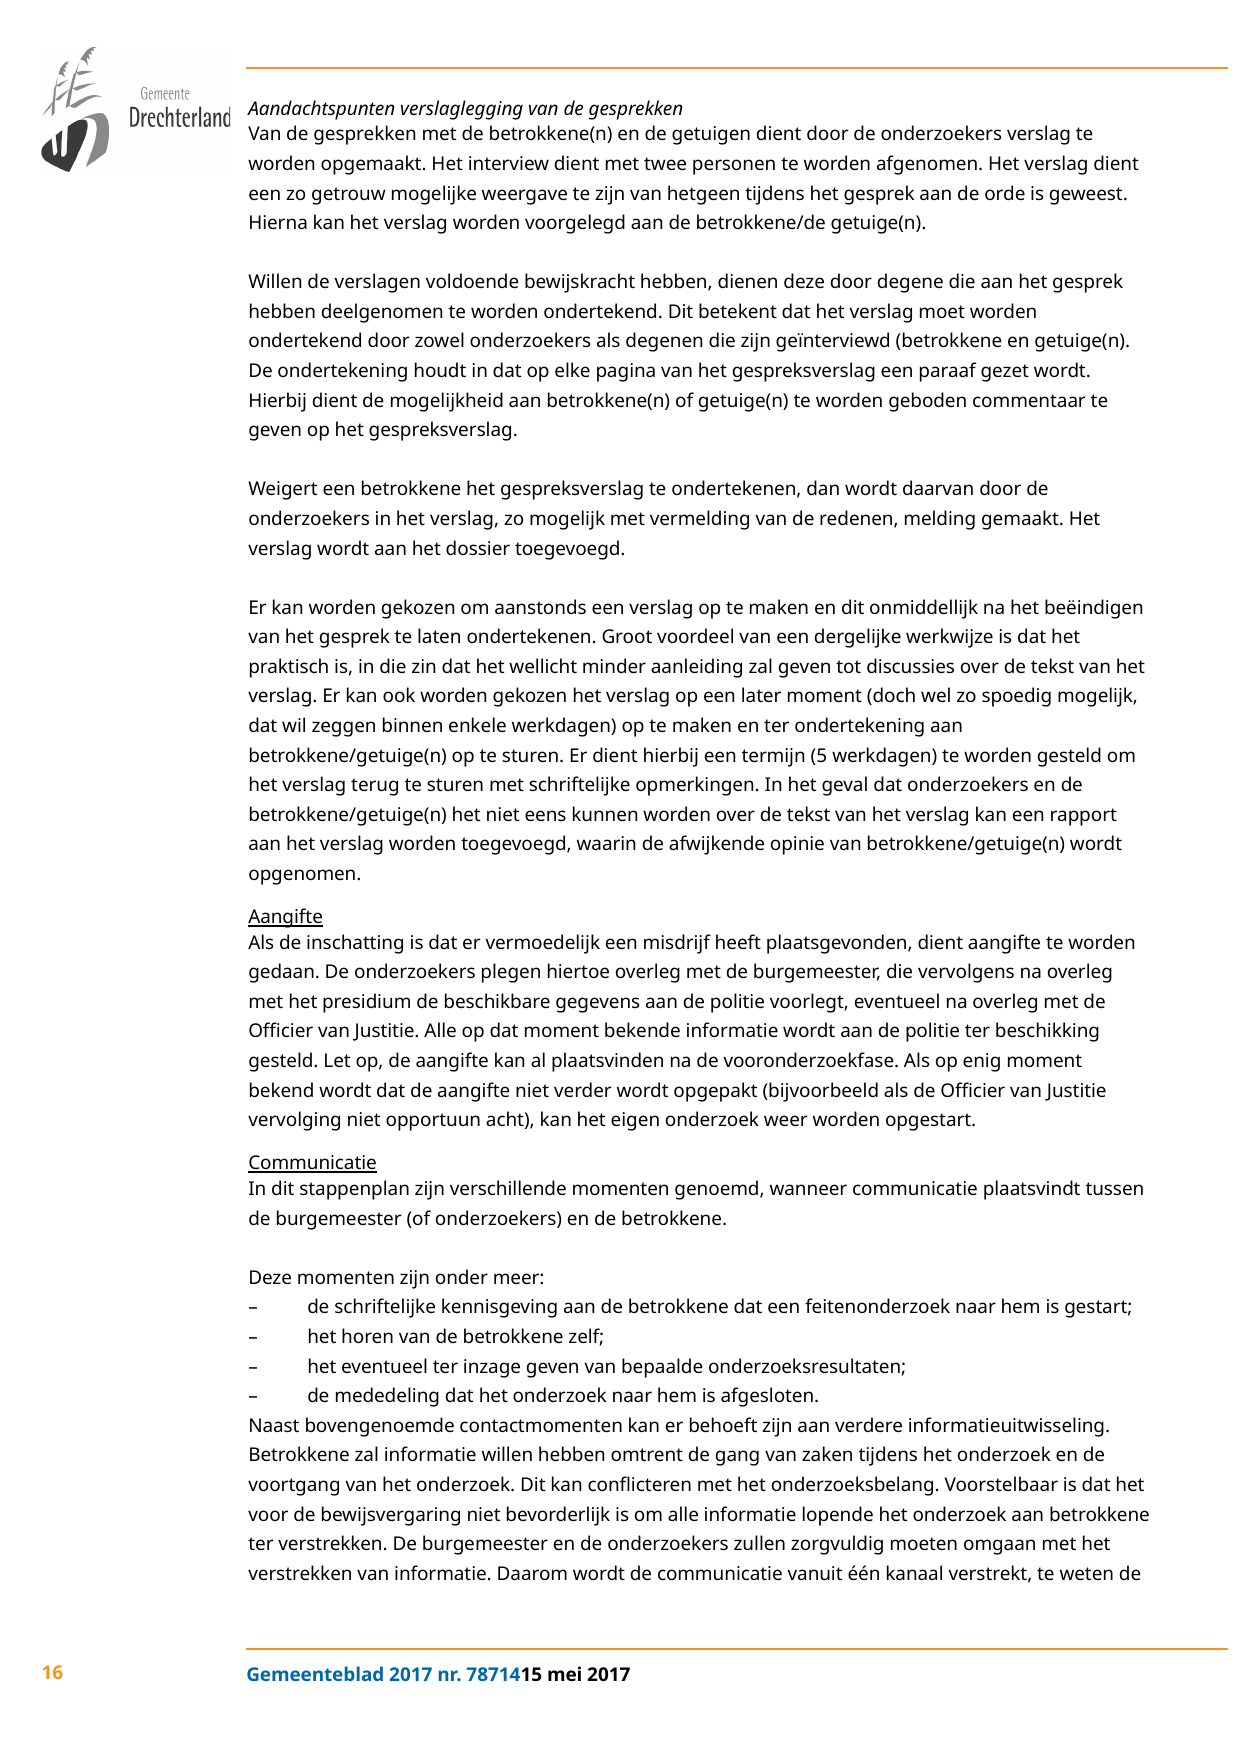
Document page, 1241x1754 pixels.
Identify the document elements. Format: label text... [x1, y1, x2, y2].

list het eventueel ter inzage geven van bepaalde onderzoeksresultaten; [248, 1353, 1152, 1378]
text Aangifte [248, 903, 1152, 929]
list het horen van de betrokkene zelf; [248, 1323, 1152, 1349]
picture [41, 47, 231, 172]
list de schriftelijke kennisgeving aan de betrokkene dat een feitenonderzoek naar hem is gestart; [248, 1294, 1152, 1319]
text Van de gesprekken met de betrokkene(n) en de getuigen dient door de onderzoekers verslag te worden opgemaakt. Het interview dient met twee personen te worden afgenomen. Het verslag dient een zo getrouw mogelijke weergave te zijn van hetgeen tijdens het gesprek aan de orde is geweest. Hierna kan het verslag worden voorgelegd aan de betrokkene/de getuige(n). [248, 121, 1152, 235]
text Naast bovengenoemde contactmomenten kan er behoeft zijn aan verdere informatieuitwisseling. Betrokkene zal informatie willen hebben omtrent de gang van zaken tijdens het onderzoek en de voortgang van het onderzoek. Dit kan conflicteren met het onderzoeksbelang. Voorstelbaar is dat het voor de bewijsvergaring niet bevorderlijk is om alle informatie lopende het onderzoek aan betrokkene ter verstrekken. De burgemeester en de onderzoekers zullen zorgvuldig moeten omgaan met het verstrekken van informatie. Daarom wordt de communicatie vanuit één kanaal verstrekt, te weten de [248, 1412, 1152, 1586]
text Als de inschatting is dat er vermoedelijk een misdrijf heeft plaatsgevonden, dient aangifte te worden gedaan. De onderzoekers plegen hiertoe overleg met de burgemeester, die vervolgens na overleg met het presidium de beschikbare gegevens aan de politie voorlegt, eventueel na overleg met de Officier van Justitie. Alle op dat moment bekende informatie wordt aan de politie ter beschikking gesteld. Let op, de aangifte kan al plaatsvinden na de vooronderzoekfase. Als op enig moment bekend wordt dat de aangifte niet verder wordt opgepakt (bijvoorbeeld als de Officier van Justitie vervolging niet opportuun acht), kan het eigen onderzoek weer worden opgestart. [248, 929, 1152, 1132]
list de mededeling dat het onderzoek naar hem is afgesloten. [248, 1382, 1152, 1408]
text Aandachtspunten verslaglegging van de gesprekken [248, 95, 1152, 121]
text Deze momenten zijn onder meer: [248, 1264, 1152, 1290]
text Weigert een betrokkene het gespreksverslag te ondertekenen, dan wordt daarvan door de onderzoekers in het verslag, zo mogelijk met vermelding van de redenen, melding gemaakt. Het verslag wordt aan het dossier toegevoegd. [248, 476, 1152, 560]
text Willen de verslagen voldoende bewijskracht hebben, dienen deze door degene die aan het gesprek hebben deelgenomen te worden ondertekend. Dit betekent dat het verslag moet worden ondertekend door zowel onderzoekers als degenen die zijn geïnterviewd (betrokkene en getuige(n). De ondertekening houdt in dat op elke pagina van het gespreksverslag een paraaf gezet wordt. Hierbij dient de mogelijkheid aan betrokkene(n) of getuige(n) te worden geboden commentaar te geven op het gespreksverslag. [248, 268, 1152, 442]
text Communicatie [248, 1149, 1152, 1175]
text Er kan worden gekozen om aanstonds een verslag op te maken en dit onmiddellijk na het beëindigen van het gesprek te laten ondertekenen. Groot voordeel van een dergelijke werkwijze is dat het praktisch is, in die zin dat het wellicht minder aanleiding zal geven tot discussies over de tekst van het verslag. Er kan ook worden gekozen het verslag op een later moment (doch wel zo spoedig mogelijk, dat wil zeggen binnen enkele werkdagen) op te maken en ter ondertekening aan betrokkene/getuige(n) op te sturen. Er dient hierbij een termijn (5 werkdagen) te worden gesteld om het verslag terug te sturen met schriftelijke opmerkingen. In het geval dat onderzoekers en de betrokkene/getuige(n) het niet eens kunnen worden over de tekst van het verslag kan een rapport aan het verslag worden toegevoegd, waarin de afwijkende opinie van betrokkene/getuige(n) wordt opgenomen. [248, 594, 1152, 886]
text In dit stappenplan zijn verschillende momenten genoemd, wanneer communicatie plaatsvindt tussen de burgemeester (of onderzoekers) en de betrokkene. [248, 1175, 1152, 1231]
